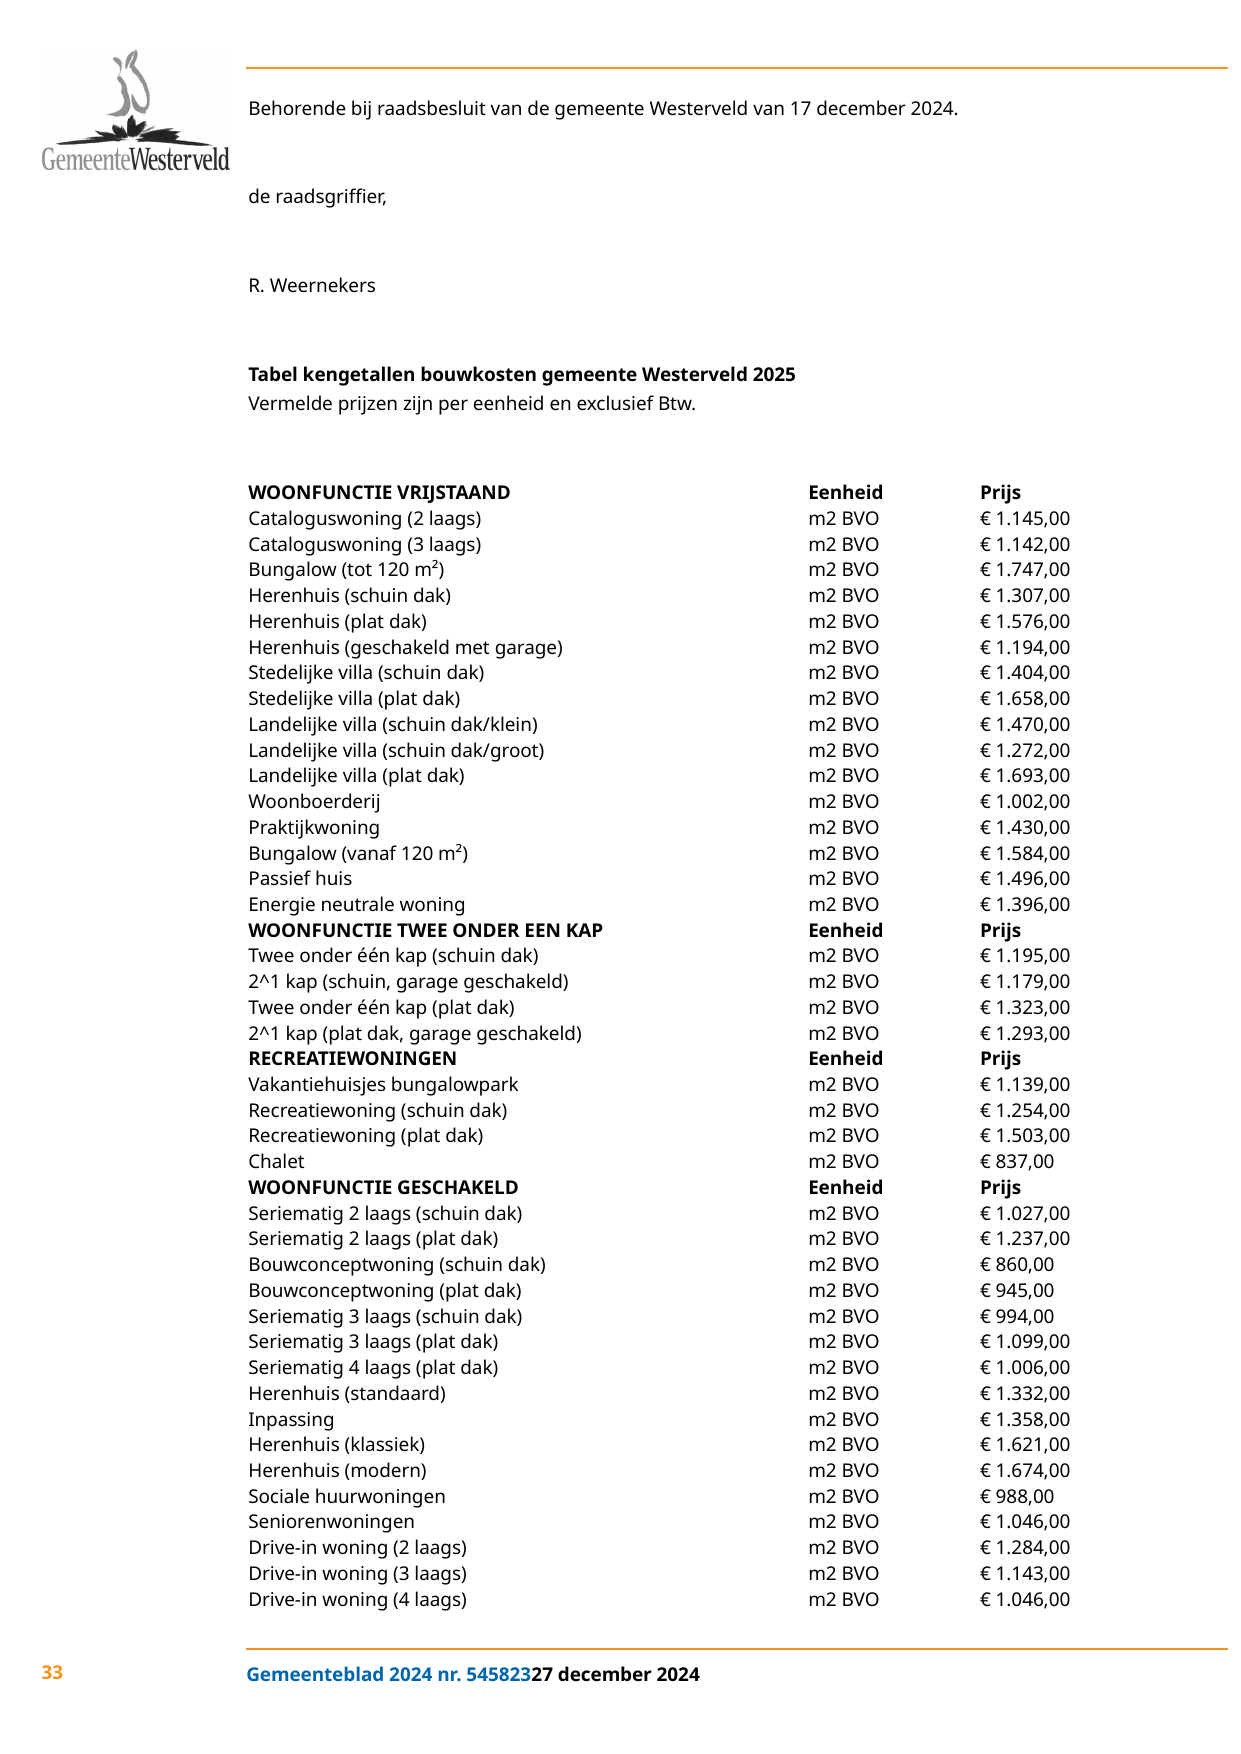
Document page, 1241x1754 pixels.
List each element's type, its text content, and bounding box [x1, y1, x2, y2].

table_cell m2 BVO [808, 814, 980, 840]
table_cell m2 BVO [808, 943, 980, 968]
table_cell € 1.293,00 [980, 1020, 1152, 1046]
table_cell m2 BVO [808, 1277, 980, 1303]
table_cell m2 BVO [808, 1354, 980, 1380]
table_cell m2 BVO [808, 1431, 980, 1457]
table_cell € 1.046,00 [980, 1586, 1152, 1612]
text R. Weernekers [248, 272, 1152, 298]
table_cell m2 BVO [808, 583, 980, 608]
table_cell Eenheid [808, 917, 980, 943]
table_cell Seriematig 2 laags (plat dak) [248, 1226, 808, 1251]
table_header Eenheid [808, 480, 980, 505]
table_cell € 837,00 [980, 1149, 1152, 1174]
table_cell € 1.002,00 [980, 788, 1152, 814]
table_cell WOONFUNCTIE TWEE ONDER EEN KAP [248, 917, 808, 943]
table_cell m2 BVO [808, 711, 980, 737]
table_cell m2 BVO [808, 1071, 980, 1097]
table_cell Seriematig 3 laags (schuin dak) [248, 1303, 808, 1328]
table_cell Seniorenwoningen [248, 1509, 808, 1534]
table_cell WOONFUNCTIE GESCHAKELD [248, 1174, 808, 1200]
table_cell Cataloguswoning (3 laags) [248, 531, 808, 557]
table_cell Recreatiewoning (plat dak) [248, 1123, 808, 1148]
table_cell € 1.430,00 [980, 814, 1152, 840]
table_cell m2 BVO [808, 1303, 980, 1328]
table_cell Herenhuis (klassiek) [248, 1431, 808, 1457]
table_cell € 1.142,00 [980, 531, 1152, 557]
text Behorende bij raadsbesluit van de gemeente Westerveld van 17 december 2024. [248, 95, 1152, 121]
table_cell Herenhuis (modern) [248, 1457, 808, 1483]
table_cell € 1.006,00 [980, 1354, 1152, 1380]
table_cell Stedelijke villa (schuin dak) [248, 660, 808, 685]
table_cell Inpassing [248, 1406, 808, 1431]
table_cell Twee onder één kap (plat dak) [248, 994, 808, 1020]
picture [41, 47, 231, 172]
table_cell m2 BVO [808, 994, 980, 1020]
table_cell m2 BVO [808, 1380, 980, 1406]
table_cell 2^1 kap (plat dak, garage geschakeld) [248, 1020, 808, 1046]
table_cell m2 BVO [808, 891, 980, 917]
table_cell Energie neutrale woning [248, 891, 808, 917]
table_cell Bouwconceptwoning (schuin dak) [248, 1251, 808, 1277]
table_cell Seriematig 2 laags (schuin dak) [248, 1200, 808, 1226]
table_cell Twee onder één kap (schuin dak) [248, 943, 808, 968]
table_cell Herenhuis (standaard) [248, 1380, 808, 1406]
text Tabel kengetallen bouwkosten gemeente Westerveld 2025 [248, 361, 1152, 387]
table_cell Stedelijke villa (plat dak) [248, 685, 808, 711]
table_cell Drive-in woning (4 laags) [248, 1586, 808, 1612]
table_cell € 1.194,00 [980, 634, 1152, 659]
table_cell m2 BVO [808, 737, 980, 762]
table_cell € 1.396,00 [980, 891, 1152, 917]
table_cell Bouwconceptwoning (plat dak) [248, 1277, 808, 1303]
table_cell m2 BVO [808, 1534, 980, 1560]
table_cell € 860,00 [980, 1251, 1152, 1277]
table_cell € 1.046,00 [980, 1509, 1152, 1534]
table_cell Drive-in woning (2 laags) [248, 1534, 808, 1560]
table_cell m2 BVO [808, 1586, 980, 1612]
table_cell € 1.693,00 [980, 763, 1152, 788]
table_cell m2 BVO [808, 1560, 980, 1586]
table_cell m2 BVO [808, 1251, 980, 1277]
table_cell Vakantiehuisjes bungalowpark [248, 1071, 808, 1097]
table_cell m2 BVO [808, 1020, 980, 1046]
table_cell € 1.145,00 [980, 505, 1152, 531]
table_cell m2 BVO [808, 685, 980, 711]
table_cell Eenheid [808, 1046, 980, 1071]
table_cell Praktijkwoning [248, 814, 808, 840]
table_cell € 1.470,00 [980, 711, 1152, 737]
table_cell € 1.237,00 [980, 1226, 1152, 1251]
table_cell € 1.143,00 [980, 1560, 1152, 1586]
table_cell m2 BVO [808, 840, 980, 865]
text de raadsgriffier, [248, 183, 1152, 209]
table_cell m2 BVO [808, 608, 980, 634]
table_cell m2 BVO [808, 531, 980, 557]
table_cell Sociale huurwoningen [248, 1483, 808, 1509]
table_cell € 1.584,00 [980, 840, 1152, 865]
table_cell m2 BVO [808, 1457, 980, 1483]
table_cell € 1.674,00 [980, 1457, 1152, 1483]
table_cell Prijs [980, 1046, 1152, 1071]
table_cell € 1.284,00 [980, 1534, 1152, 1560]
table_cell Prijs [980, 917, 1152, 943]
table_cell Recreatiewoning (schuin dak) [248, 1097, 808, 1123]
table_cell € 994,00 [980, 1303, 1152, 1328]
table_cell € 945,00 [980, 1277, 1152, 1303]
table_cell Seriematig 4 laags (plat dak) [248, 1354, 808, 1380]
table_cell € 1.254,00 [980, 1097, 1152, 1123]
table_cell 2^1 kap (schuin, garage geschakeld) [248, 968, 808, 994]
table_cell € 1.404,00 [980, 660, 1152, 685]
table_cell Prijs [980, 1174, 1152, 1200]
table_cell Landelijke villa (plat dak) [248, 763, 808, 788]
table_cell Bungalow (tot 120 m²) [248, 557, 808, 582]
table_cell m2 BVO [808, 634, 980, 659]
table_cell € 1.747,00 [980, 557, 1152, 582]
table_cell Herenhuis (schuin dak) [248, 583, 808, 608]
table_cell m2 BVO [808, 557, 980, 582]
table_cell m2 BVO [808, 1200, 980, 1226]
table_cell m2 BVO [808, 865, 980, 891]
table_cell m2 BVO [808, 763, 980, 788]
table_cell Bungalow (vanaf 120 m²) [248, 840, 808, 865]
table_cell Seriematig 3 laags (plat dak) [248, 1329, 808, 1354]
table_cell Drive-in woning (3 laags) [248, 1560, 808, 1586]
table_cell m2 BVO [808, 660, 980, 685]
table_cell € 1.323,00 [980, 994, 1152, 1020]
table_cell m2 BVO [808, 788, 980, 814]
table_cell m2 BVO [808, 968, 980, 994]
table_cell € 1.099,00 [980, 1329, 1152, 1354]
table_cell € 1.272,00 [980, 737, 1152, 762]
table_cell Landelijke villa (schuin dak/groot) [248, 737, 808, 762]
table_cell € 1.139,00 [980, 1071, 1152, 1097]
table_cell € 1.496,00 [980, 865, 1152, 891]
table_cell RECREATIEWONINGEN [248, 1046, 808, 1071]
table_cell € 1.576,00 [980, 608, 1152, 634]
table_cell Woonboerderij [248, 788, 808, 814]
table_header Prijs [980, 480, 1152, 505]
table_cell m2 BVO [808, 1097, 980, 1123]
table_cell Cataloguswoning (2 laags) [248, 505, 808, 531]
table_cell € 1.503,00 [980, 1123, 1152, 1148]
table_cell Herenhuis (plat dak) [248, 608, 808, 634]
table_cell Landelijke villa (schuin dak/klein) [248, 711, 808, 737]
table_cell € 1.307,00 [980, 583, 1152, 608]
table_cell Chalet [248, 1149, 808, 1174]
table_cell Herenhuis (geschakeld met garage) [248, 634, 808, 659]
table_cell m2 BVO [808, 505, 980, 531]
table_cell m2 BVO [808, 1123, 980, 1148]
table_cell m2 BVO [808, 1226, 980, 1251]
table_cell € 1.621,00 [980, 1431, 1152, 1457]
table_cell m2 BVO [808, 1483, 980, 1509]
table_cell m2 BVO [808, 1406, 980, 1431]
table_cell € 1.195,00 [980, 943, 1152, 968]
table_cell m2 BVO [808, 1149, 980, 1174]
table_cell Eenheid [808, 1174, 980, 1200]
table_cell € 1.179,00 [980, 968, 1152, 994]
table_cell m2 BVO [808, 1329, 980, 1354]
table_cell € 1.332,00 [980, 1380, 1152, 1406]
table_cell m2 BVO [808, 1509, 980, 1534]
table_cell € 1.027,00 [980, 1200, 1152, 1226]
table_cell € 1.358,00 [980, 1406, 1152, 1431]
table_cell Passief huis [248, 865, 808, 891]
table_cell € 1.658,00 [980, 685, 1152, 711]
table_header WOONFUNCTIE VRIJSTAAND [248, 480, 808, 505]
table_cell € 988,00 [980, 1483, 1152, 1509]
text Vermelde prijzen zijn per eenheid en exclusief Btw. [248, 391, 1152, 416]
